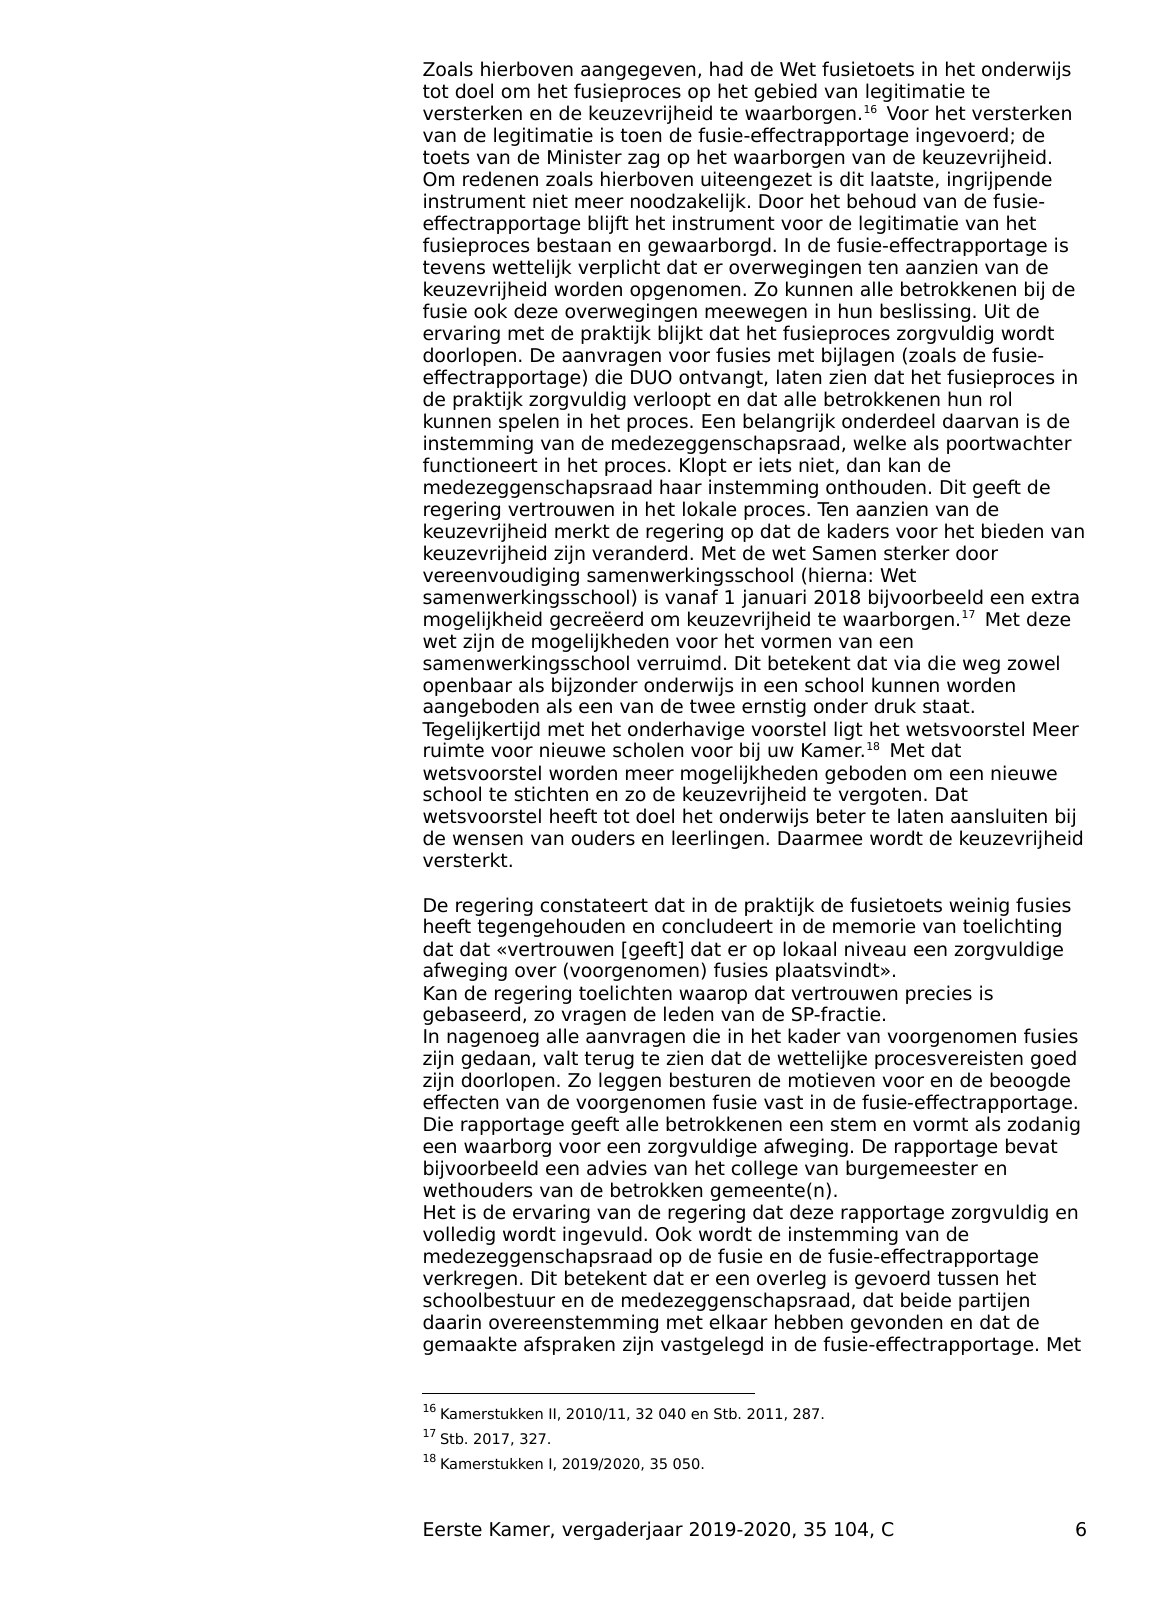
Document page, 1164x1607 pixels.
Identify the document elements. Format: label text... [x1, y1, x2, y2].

text De regering constateert dat in de praktijk de fusietoets weinig fusies heeft tegengehouden en concludeert in de memorie van toelichting dat dat «vertrouwen [geeft] dat er op lokaal niveau een zorgvuldige afweging over (voorgenomen) fusies plaatsvindt». [422, 894, 1087, 982]
text Zoals hierboven aangegeven, had de Wet fusietoets in het onderwijs tot doel om het fusieproces op het gebied van legitimatie te versterken en de keuzevrijheid te waarborgen. Voor het versterken van de legitimatie is toen de fusie-effectrapportage ingevoerd; de toets van de Minister zag op het waarborgen van de keuzevrijheid. Om redenen zoals hierboven uiteengezet is dit laatste, ingrijpende instrument niet meer noodzakelijk. Door het behoud van de fusie-effectrapportage blijft het instrument voor de legitimatie van het fusieproces bestaan en gewaarborgd. In de fusie-effectrapportage is tevens wettelijk verplicht dat er overwegingen ten aanzien van de keuzevrijheid worden opgenomen. Zo kunnen alle betrokkenen bij de fusie ook deze overwegingen meewegen in hun beslissing. Uit de ervaring met de praktijk blijkt dat het fusieproces zorgvuldig wordt doorlopen. De aanvragen voor fusies met bijlagen (zoals de fusie-effectrapportage) die DUO ontvangt, laten zien dat het fusieproces in de praktijk zorgvuldig verloopt en dat alle betrokkenen hun rol kunnen spelen in het proces. Een belangrijk onderdeel daarvan is de instemming van de medezeggenschapsraad, welke als poortwachter functioneert in het proces. Klopt er iets niet, dan kan de medezeggenschapsraad haar instemming onthouden. Dit geeft de regering vertrouwen in het lokale proces. Ten aanzien van de keuzevrijheid merkt de regering op dat de kaders voor het bieden van keuzevrijheid zijn veranderd. Met de wet Samen sterker door vereenvoudiging samenwerkingsschool (hierna: Wet samenwerkingsschool) is vanaf 1 januari 2018 bijvoorbeeld een extra mogelijkheid gecreëerd om keuzevrijheid te waarborgen. Met deze wet zijn de mogelijkheden voor het vormen van een samenwerkingsschool verruimd. Dit betekent dat via die weg zowel openbaar als bijzonder onderwijs in een school kunnen worden aangeboden als een van de twee ernstig onder druk staat. Tegelijkertijd met het onderhavige voorstel ligt het wetsvoorstel Meer ruimte voor nieuwe scholen voor bij uw Kamer. Met dat wetsvoorstel worden meer mogelijkheden geboden om een nieuwe school te stichten en zo de keuzevrijheid te vergoten. Dat wetsvoorstel heeft tot doel het onderwijs beter te laten aansluiten bij de wensen van ouders en leerlingen. Daarmee wordt de keuzevrijheid versterkt. [422, 59, 1087, 872]
text Kamerstukken I, 2019/2020, 35 050. [422, 1452, 1087, 1474]
text Het is de ervaring van de regering dat deze rapportage zorgvuldig en volledig wordt ingevuld. Ook wordt de instemming van de medezeggenschapsraad op de fusie en de fusie-effectrapportage verkregen. Dit betekent dat er een overleg is gevoerd tussen het schoolbestuur en de medezeggenschapsraad, dat beide partijen daarin overeenstemming met elkaar hebben gevonden en dat de gemaakte afspraken zijn vastgelegd in de fusie-effectrapportage. Met [422, 1202, 1087, 1356]
text Kan de regering toelichten waarop dat vertrouwen precies is gebaseerd, zo vragen de leden van de SP-fractie. [422, 982, 1087, 1026]
text In nagenoeg alle aanvragen die in het kader van voorgenomen fusies zijn gedaan, valt terug te zien dat de wettelijke procesvereisten goed zijn doorlopen. Zo leggen besturen de motieven voor en de beoogde effecten van de voorgenomen fusie vast in de fusie-effectrapportage. Die rapportage geeft alle betrokkenen een stem en vormt als zodanig een waarborg voor een zorgvuldige afweging. De rapportage bevat bijvoorbeeld een advies van het college van burgemeester en wethouders van de betrokken gemeente(n). [422, 1026, 1087, 1202]
text Stb. 2017, 327. [422, 1427, 1087, 1449]
text Kamerstukken II, 2010/11, 32 040 en Stb. 2011, 287. [422, 1402, 1087, 1424]
